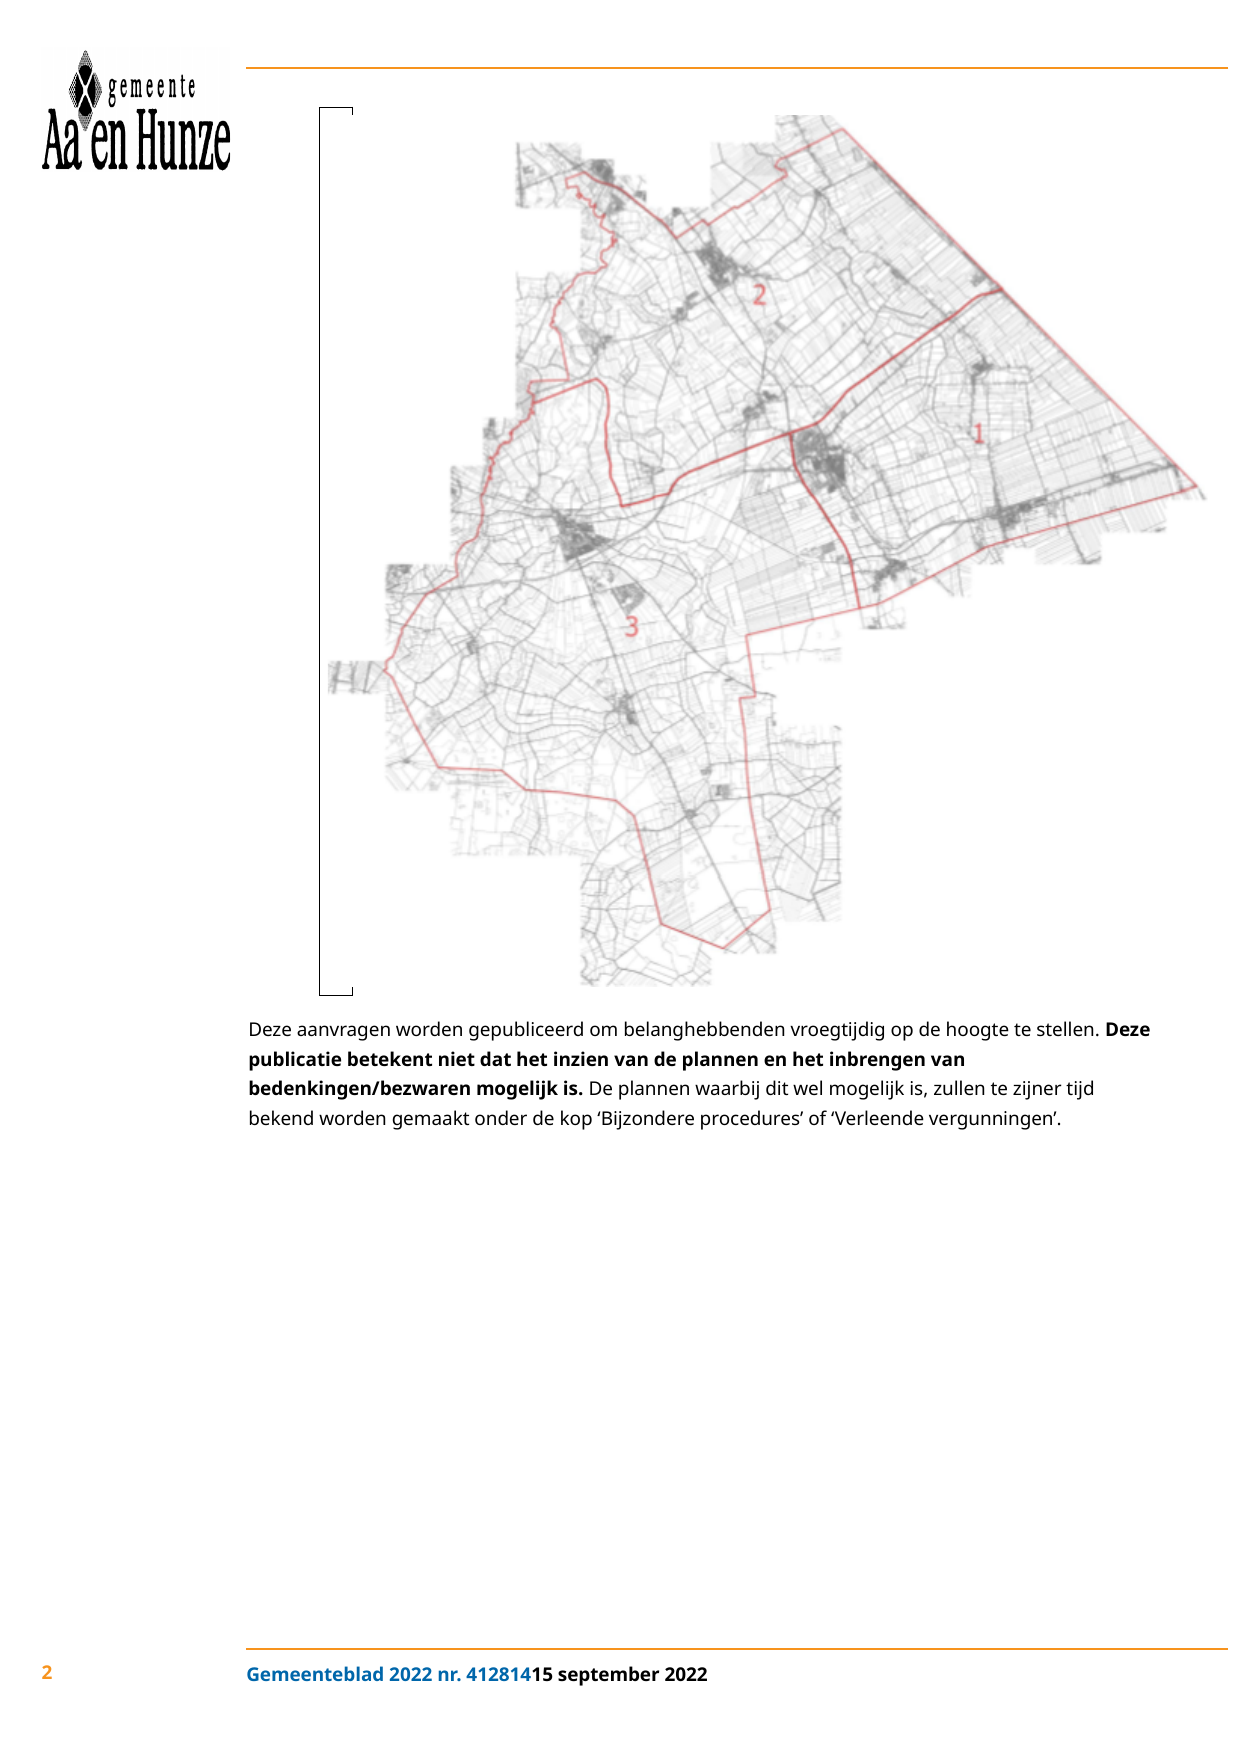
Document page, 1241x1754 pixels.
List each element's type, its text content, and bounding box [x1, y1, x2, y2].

picture [327, 115, 1214, 987]
text Deze aanvragen worden gepubliceerd om belanghebbenden vroegtijdig op de hoogte te stellen. Deze publicatie betekent niet dat het inzien van de plannen en het inbrengen van bedenkingen/bezwaren mogelijk is. De plannen waarbij dit wel mogelijk is, zullen te zijner tijd bekend worden gemaakt onder de kop ‘Bijzondere procedures’ of ‘Verleende vergunningen’. [248, 1016, 1152, 1131]
picture [41, 47, 231, 172]
